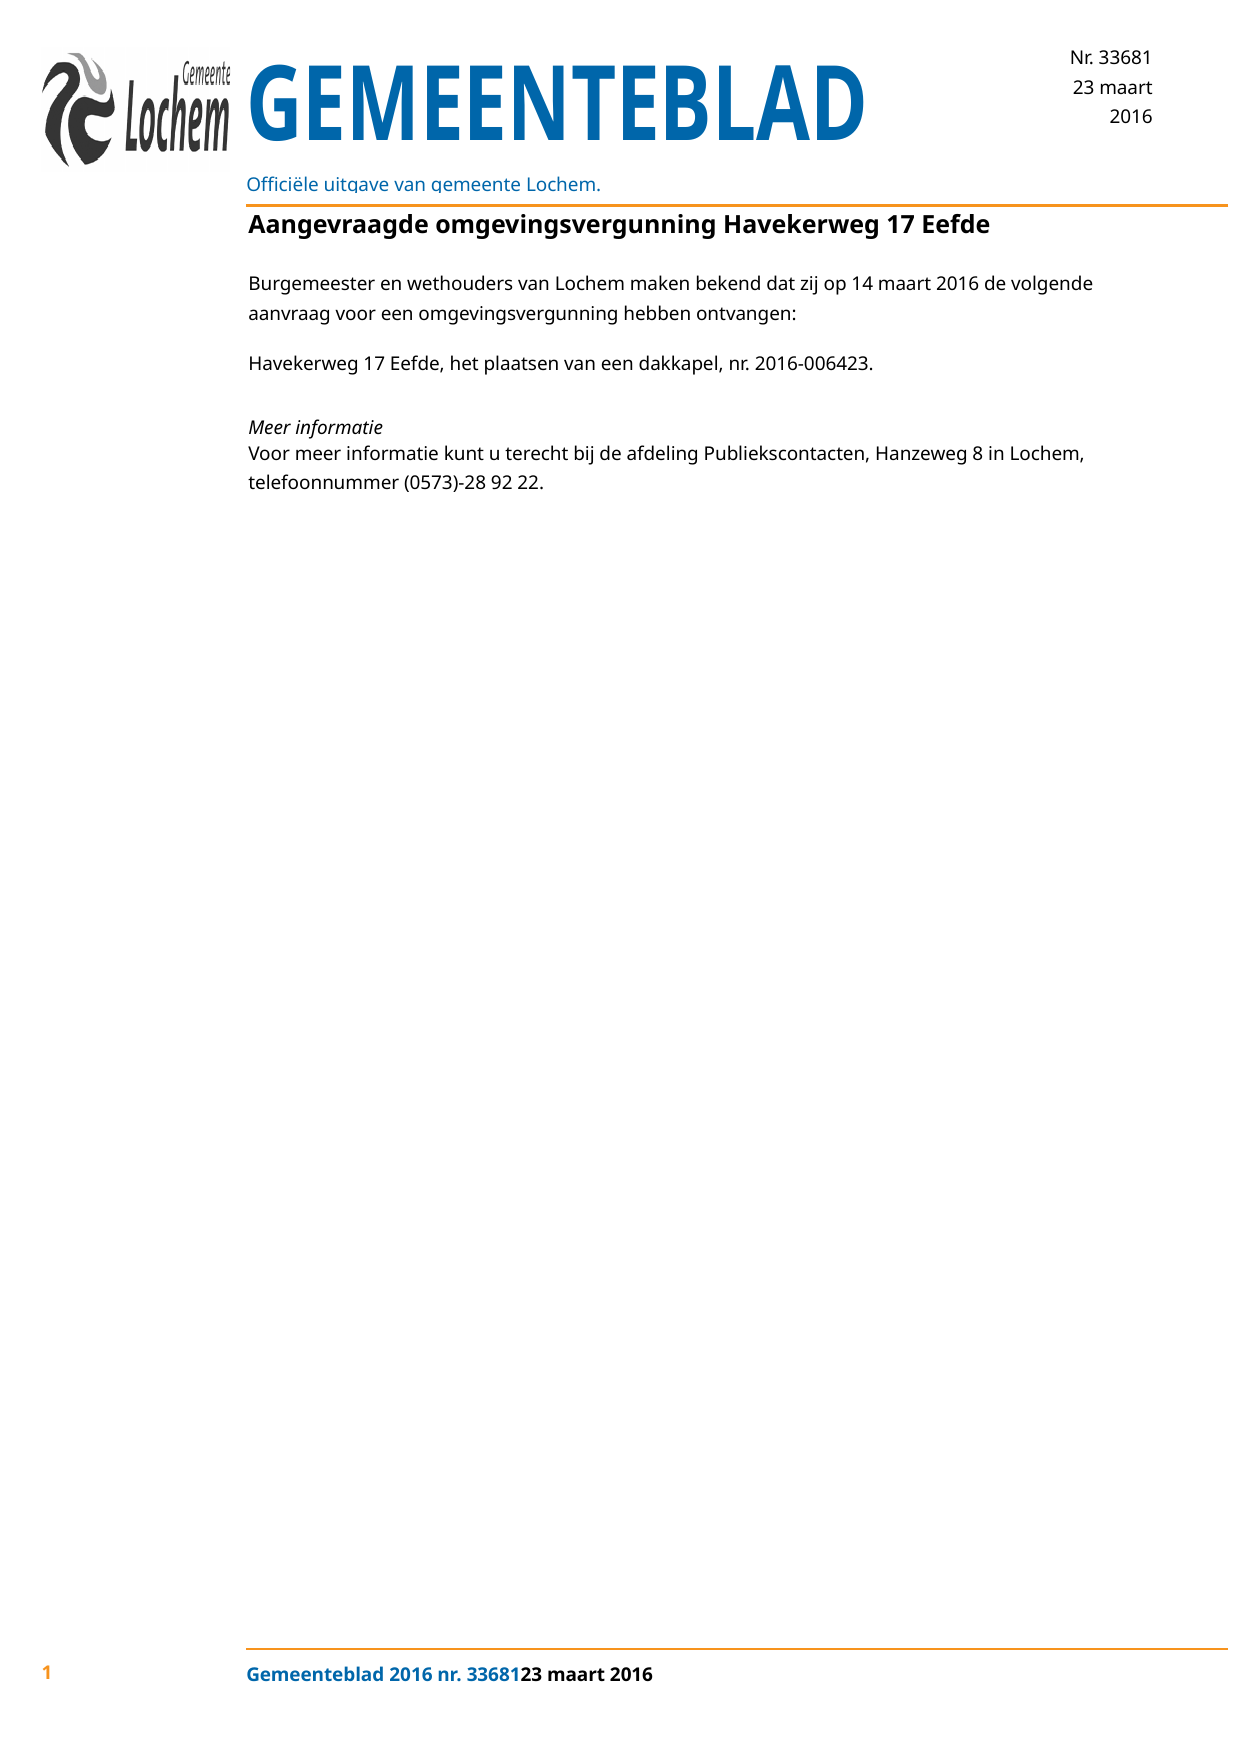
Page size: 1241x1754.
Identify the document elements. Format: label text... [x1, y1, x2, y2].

text Meer informatie [248, 414, 1152, 440]
text Burgemeester en wethouders van Lochem maken bekend dat zij op 14 maart 2016 de volgende aanvraag voor een omgevingsvergunning hebben ontvangen: [248, 270, 1152, 326]
text Voor meer informatie kunt u terecht bij de afdeling Publiekscontacten, Hanzeweg 8 in Lochem, telefoonnummer (0573)-28 92 22. [248, 440, 1152, 495]
text Aangevraagde omgevingsvergunning Havekerweg 17 Eefde [248, 207, 1152, 241]
picture [41, 47, 231, 172]
text Havekerweg 17 Eefde, het plaatsen van een dakkapel, nr. 2016-006423. [248, 350, 1152, 376]
